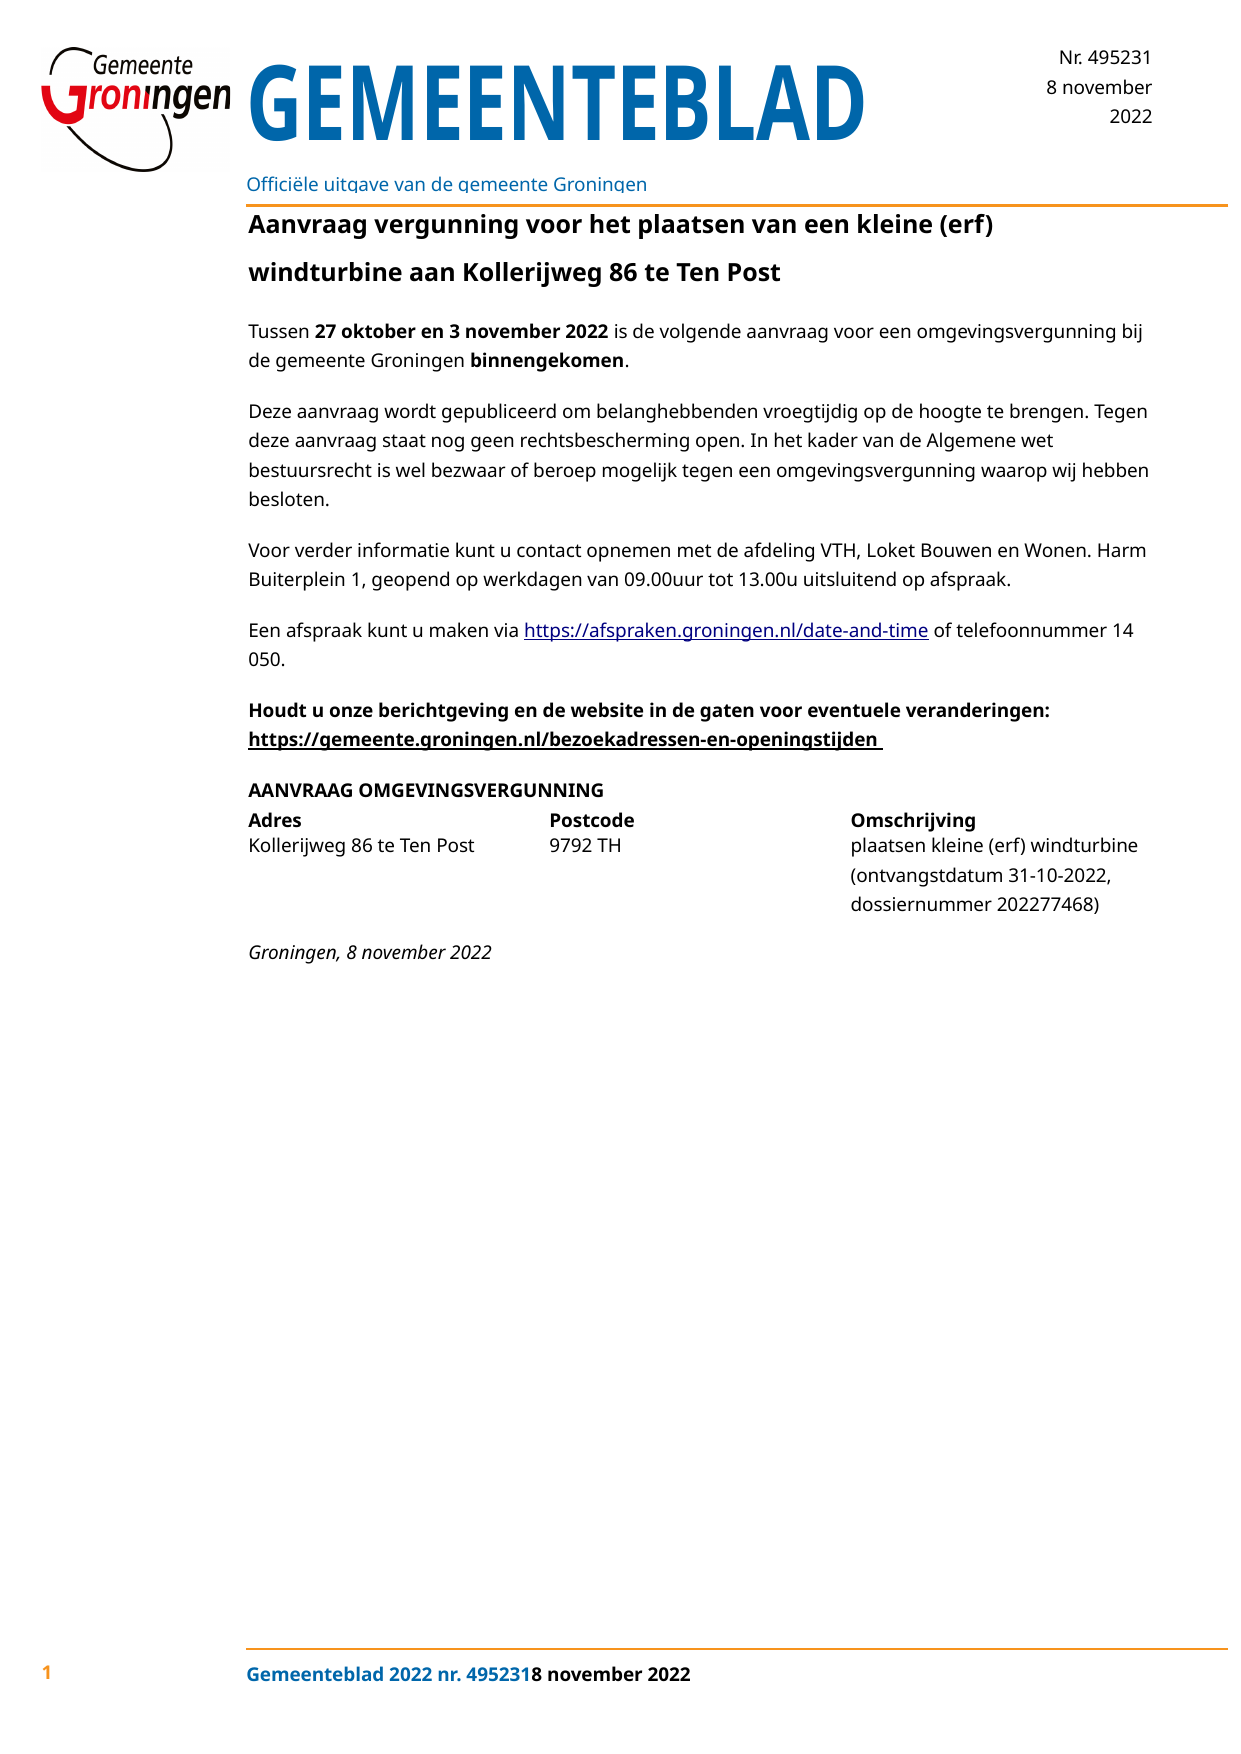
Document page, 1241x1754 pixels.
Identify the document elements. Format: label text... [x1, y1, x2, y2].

table_cell plaatsen kleine (erf) windturbine (ontvangstdatum 31-10-2022, dossiernummer 202277468) [850, 833, 1152, 917]
text Groningen, 8 november 2022 [248, 939, 1152, 964]
table_cell 9792 TH [549, 833, 850, 917]
text Houdt u onze berichtgeving en de website in de gaten voor eventuele veranderingen: https://gemeente.groningen.nl/bezoekadressen-en-openingstijden [248, 697, 1152, 752]
text Aanvraag vergunning voor het plaatsen van een kleine (erf) windturbine aan Kollerijweg 86 te Ten Post [248, 207, 1152, 288]
text Tussen 27 oktober en 3 november 2022 is de volgende aanvraag voor een omgevingsvergunning bij de gemeente Groningen binnengekomen. [248, 318, 1152, 373]
table_header Adres [248, 807, 549, 832]
text Een afspraak kunt u maken via https://afspraken.groningen.nl/date-and-time of telefoonnummer 14 050. [248, 617, 1152, 672]
table_header Postcode [549, 807, 850, 832]
text AANVRAAG OMGEVINGSVERGUNNING [248, 777, 1152, 803]
text Voor verder informatie kunt u contact opnemen met de afdeling VTH, Loket Bouwen en Wonen. Harm Buiterplein 1, geopend op werkdagen van 09.00uur tot 13.00u uitsluitend op afspraak. [248, 537, 1152, 592]
table_header Omschrijving [850, 807, 1152, 832]
text Deze aanvraag wordt gepubliceerd om belanghebbenden vroegtijdig op de hoogte te brengen. Tegen deze aanvraag staat nog geen rechtsbescherming open. In het kader van de Algemene wet bestuursrecht is wel bezwaar of beroep mogelijk tegen een omgevingsvergunning waarop wij hebben besloten. [248, 398, 1152, 512]
picture [41, 47, 231, 172]
table_cell Kollerijweg 86 te Ten Post [248, 833, 549, 917]
